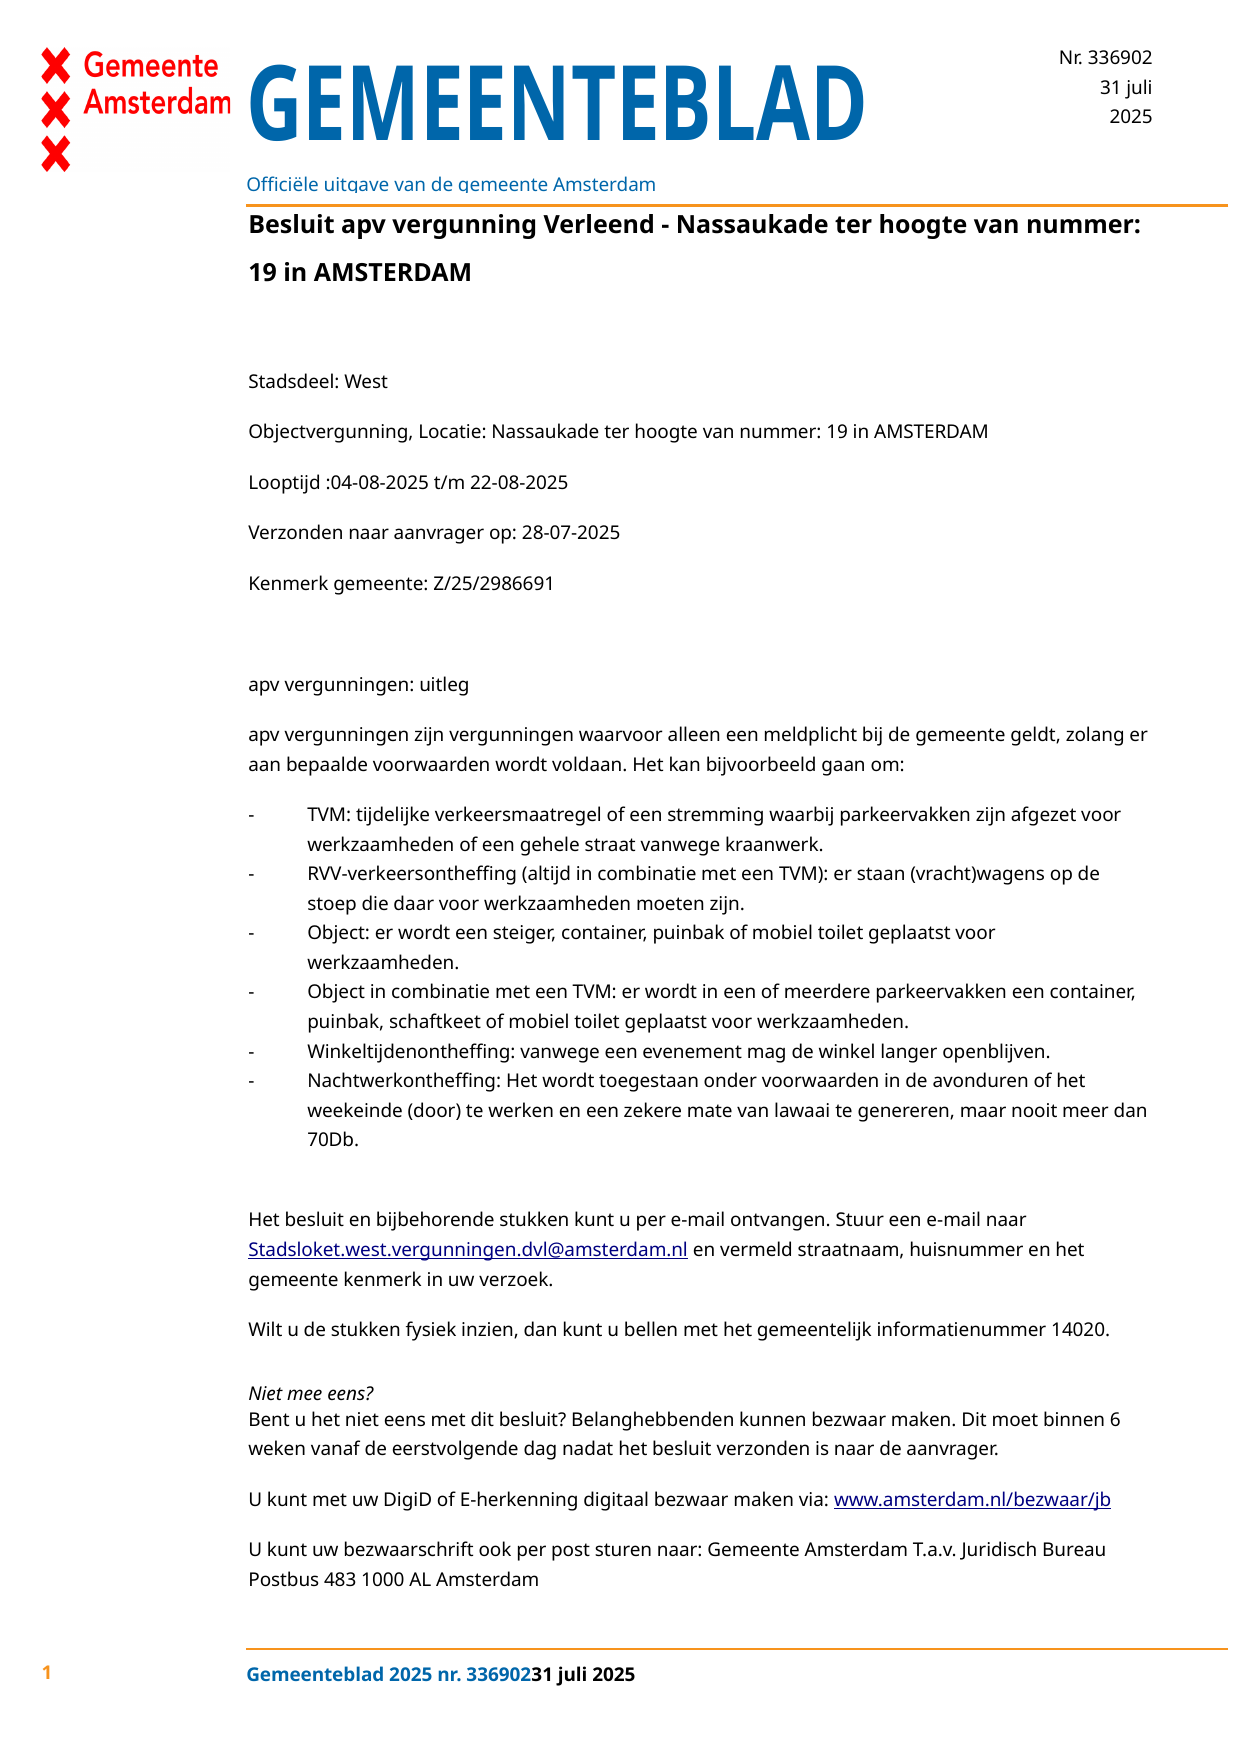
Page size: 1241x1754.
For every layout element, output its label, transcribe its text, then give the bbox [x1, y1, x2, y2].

list Nachtwerkontheffing: Het wordt toegestaan onder voorwaarden in de avonduren of het weekeinde (door) te werken en een zekere mate van lawaai te genereren, maar nooit meer dan 70Db. [248, 1067, 1152, 1152]
text apv vergunningen: uitleg [248, 671, 1152, 697]
list TVM: tijdelijke verkeersmaatregel of een stremming waarbij parkeervakken zijn afgezet voor werkzaamheden of een gehele straat vanwege kraanwerk. [248, 801, 1152, 857]
list RVV-verkeersontheffing (altijd in combinatie met een TVM): er staan (vracht)wagens op de stoep die daar voor werkzaamheden moeten zijn. [248, 860, 1152, 916]
text Stadsdeel: West [248, 368, 1152, 394]
text Verzonden naar aanvrager op: 28-07-2025 [248, 519, 1152, 545]
text Wilt u de stukken fysiek inzien, dan kunt u bellen met het gemeentelijk informatienummer 14020. [248, 1316, 1152, 1342]
picture [41, 47, 231, 172]
list Object in combinatie met een TVM: er wordt in een of meerdere parkeervakken een container, puinbak, schaftkeet of mobiel toilet geplaatst voor werkzaamheden. [248, 979, 1152, 1034]
text Besluit apv vergunning Verleend - Nassaukade ter hoogte van nummer: 19 in AMSTERDAM [248, 207, 1152, 288]
text U kunt met uw DigiD of E-herkenning digitaal bezwaar maken via: www.amsterdam.nl/bezwaar/jb [248, 1486, 1152, 1512]
text Looptijd :04-08-2025 t/m 22-08-2025 [248, 469, 1152, 495]
text Bent u het niet eens met dit besluit? Belanghebbenden kunnen bezwaar maken. Dit moet binnen 6 weken vanaf de eerstvolgende dag nadat het besluit verzonden is naar de aanvrager. [248, 1406, 1152, 1461]
text Kenmerk gemeente: Z/25/2986691 [248, 570, 1152, 596]
list Winkeltijdenontheffing: vanwege een evenement mag de winkel langer openblijven. [248, 1038, 1152, 1064]
text Objectvergunning, Locatie: Nassaukade ter hoogte van nummer: 19 in AMSTERDAM [248, 419, 1152, 444]
text Niet mee eens? [248, 1380, 1152, 1406]
list Object: er wordt een steiger, container, puinbak of mobiel toilet geplaatst voor werkzaamheden. [248, 919, 1152, 975]
text apv vergunningen zijn vergunningen waarvoor alleen een meldplicht bij de gemeente geldt, zolang er aan bepaalde voorwaarden wordt voldaan. Het kan bijvoorbeeld gaan om: [248, 721, 1152, 777]
text U kunt uw bezwaarschrift ook per post sturen naar: Gemeente Amsterdam T.a.v. Juridisch Bureau Postbus 483 1000 AL Amsterdam [248, 1536, 1152, 1592]
text Het besluit en bijbehorende stukken kunt u per e-mail ontvangen. Stuur een e-mail naar Stadsloket.west.vergunningen.dvl@amsterdam.nl en vermeld straatnaam, huisnummer en het gemeente kenmerk in uw verzoek. [248, 1207, 1152, 1292]
